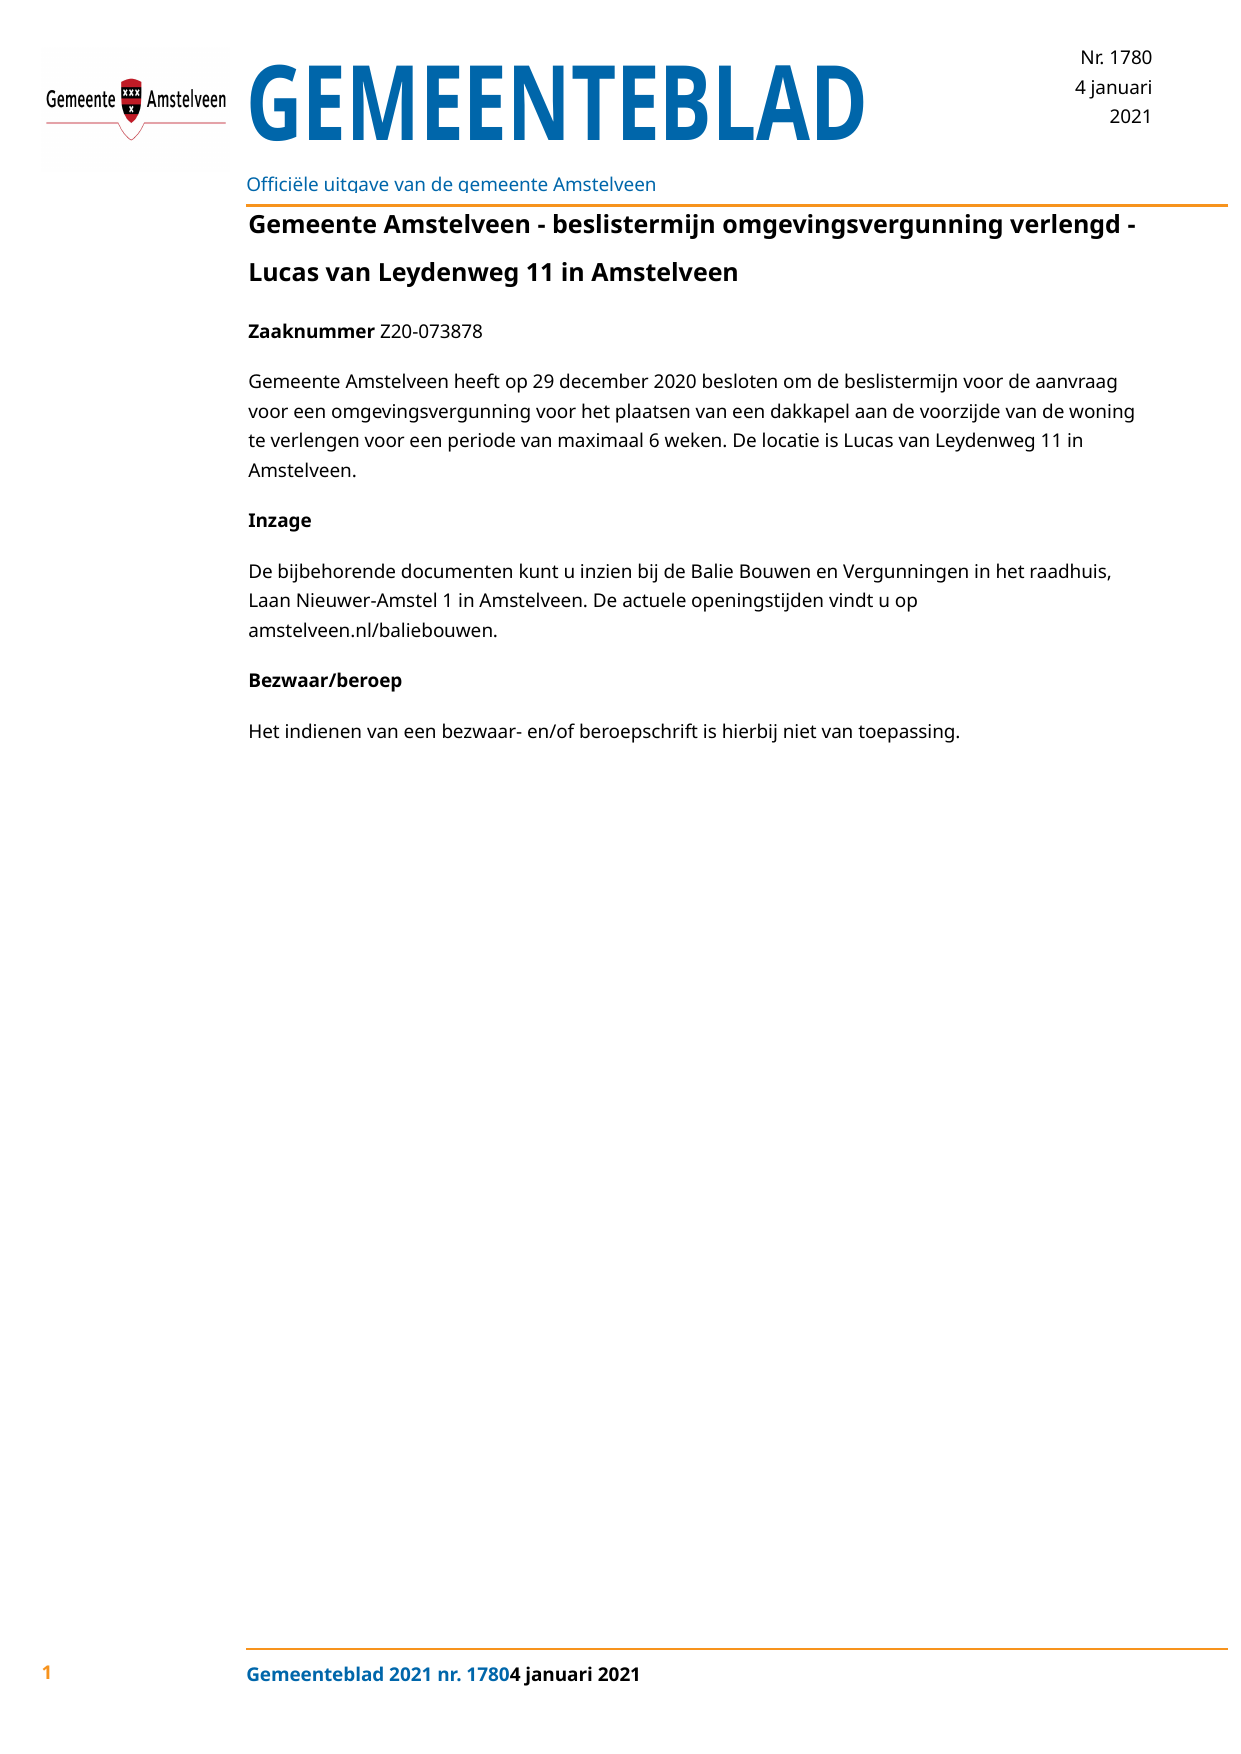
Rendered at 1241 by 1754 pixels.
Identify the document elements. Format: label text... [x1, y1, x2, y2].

text Gemeente Amstelveen heeft op 29 december 2020 besloten om de beslistermijn voor de aanvraag voor een omgevingsvergunning voor het plaatsen van een dakkapel aan de voorzijde van de woning te verlengen voor een periode van maximaal 6 weken. De locatie is Lucas van Leydenweg 11 in Amstelveen. [248, 368, 1152, 483]
text Het indienen van een bezwaar- en/of beroepschrift is hierbij niet van toepassing. [248, 718, 1152, 744]
text Zaaknummer Z20-073878 [248, 318, 1152, 344]
picture [41, 47, 231, 172]
text Bezwaar/beroep [248, 667, 1152, 693]
text Inzage [248, 507, 1152, 533]
text De bijbehorende documenten kunt u inzien bij de Balie Bouwen en Vergunningen in het raadhuis, Laan Nieuwer-Amstel 1 in Amstelveen. De actuele openingstijden vindt u op amstelveen.nl/baliebouwen. [248, 558, 1152, 643]
text Gemeente Amstelveen - beslistermijn omgevingsvergunning verlengd - Lucas van Leydenweg 11 in Amstelveen [248, 207, 1152, 288]
